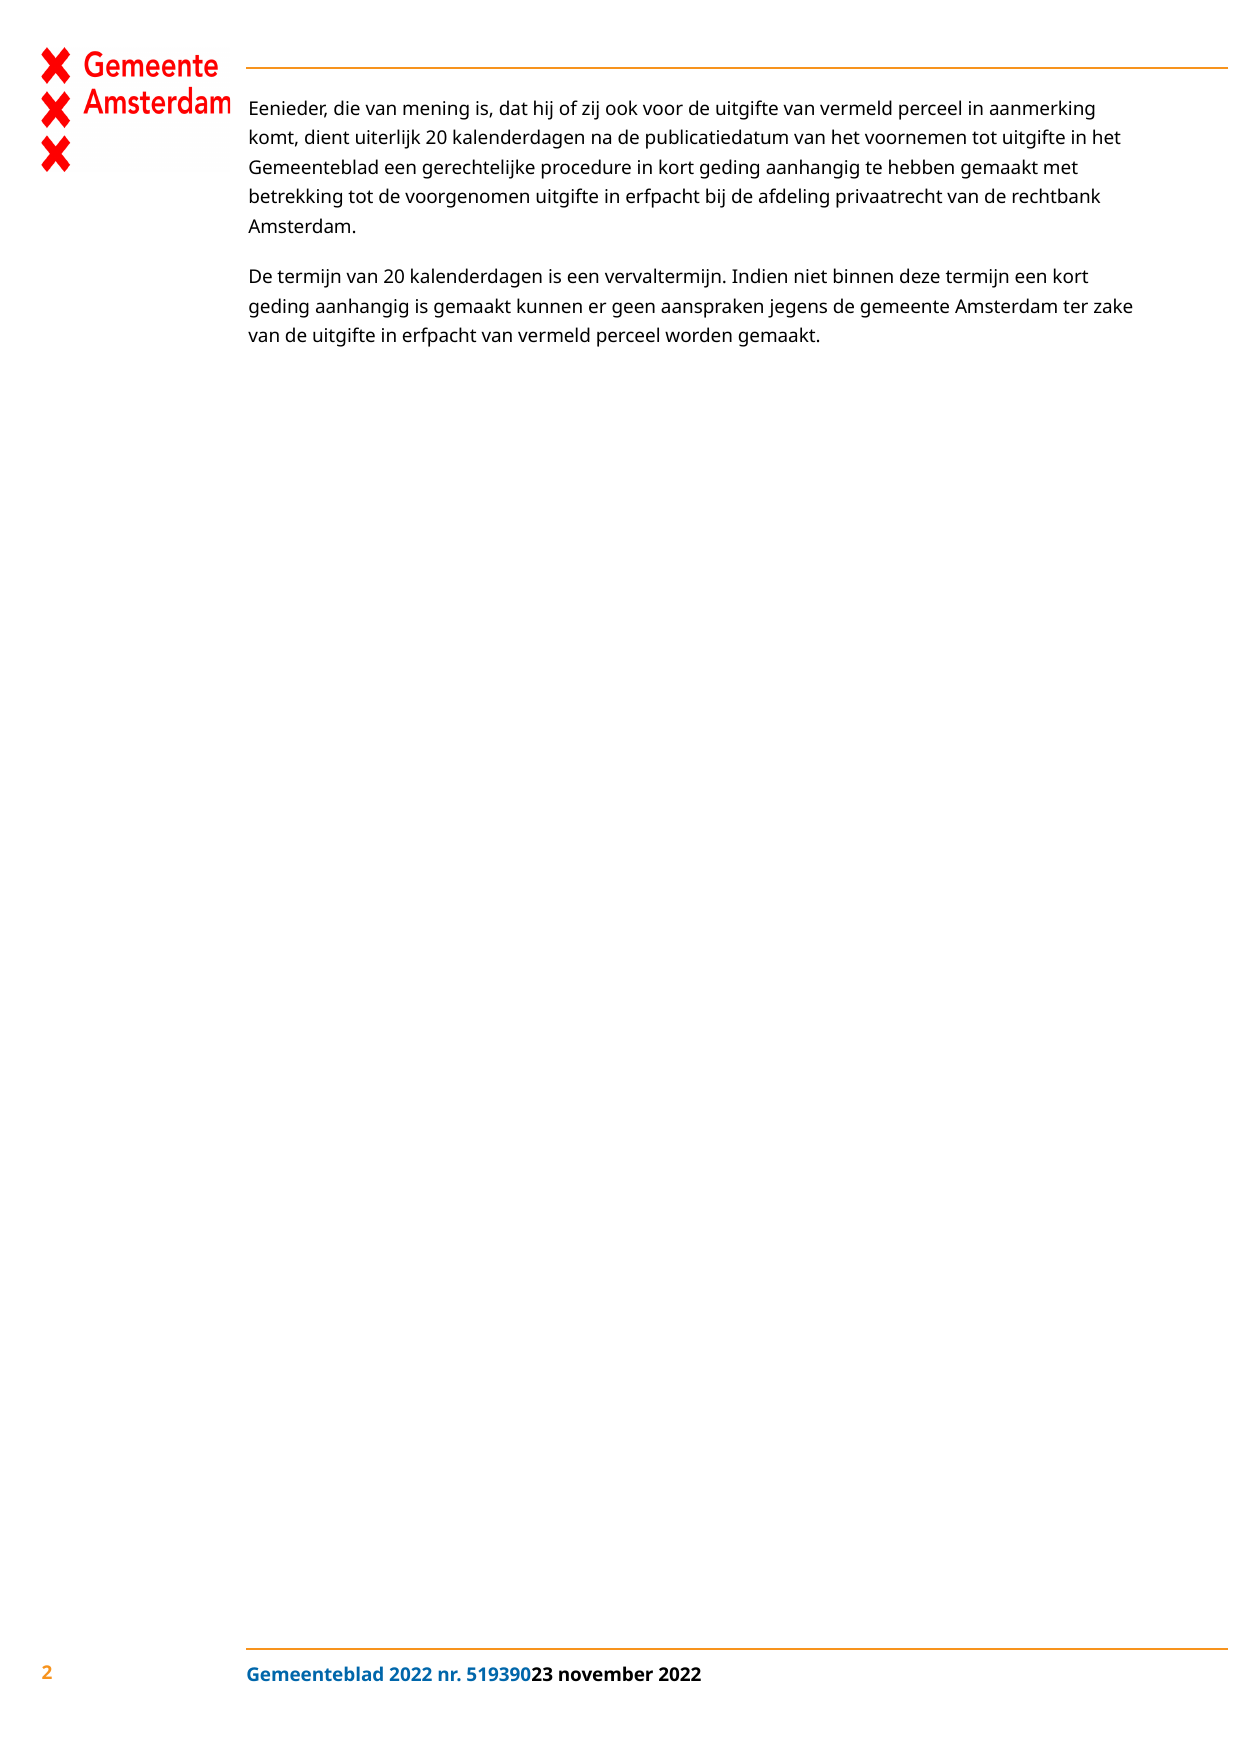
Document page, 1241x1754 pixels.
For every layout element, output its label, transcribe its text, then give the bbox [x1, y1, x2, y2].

picture [41, 47, 231, 172]
text Eenieder, die van mening is, dat hij of zij ook voor de uitgifte van vermeld perceel in aanmerking komt, dient uiterlijk 20 kalenderdagen na de publicatiedatum van het voornemen tot uitgifte in het Gemeenteblad een gerechtelijke procedure in kort geding aanhangig te hebben gemaakt met betrekking tot de voorgenomen uitgifte in erfpacht bij de afdeling privaatrecht van de rechtbank Amsterdam. [248, 95, 1152, 239]
text De termijn van 20 kalenderdagen is een vervaltermijn. Indien niet binnen deze termijn een kort geding aanhangig is gemaakt kunnen er geen aanspraken jegens de gemeente Amsterdam ter zake van de uitgifte in erfpacht van vermeld perceel worden gemaakt. [248, 263, 1152, 348]
